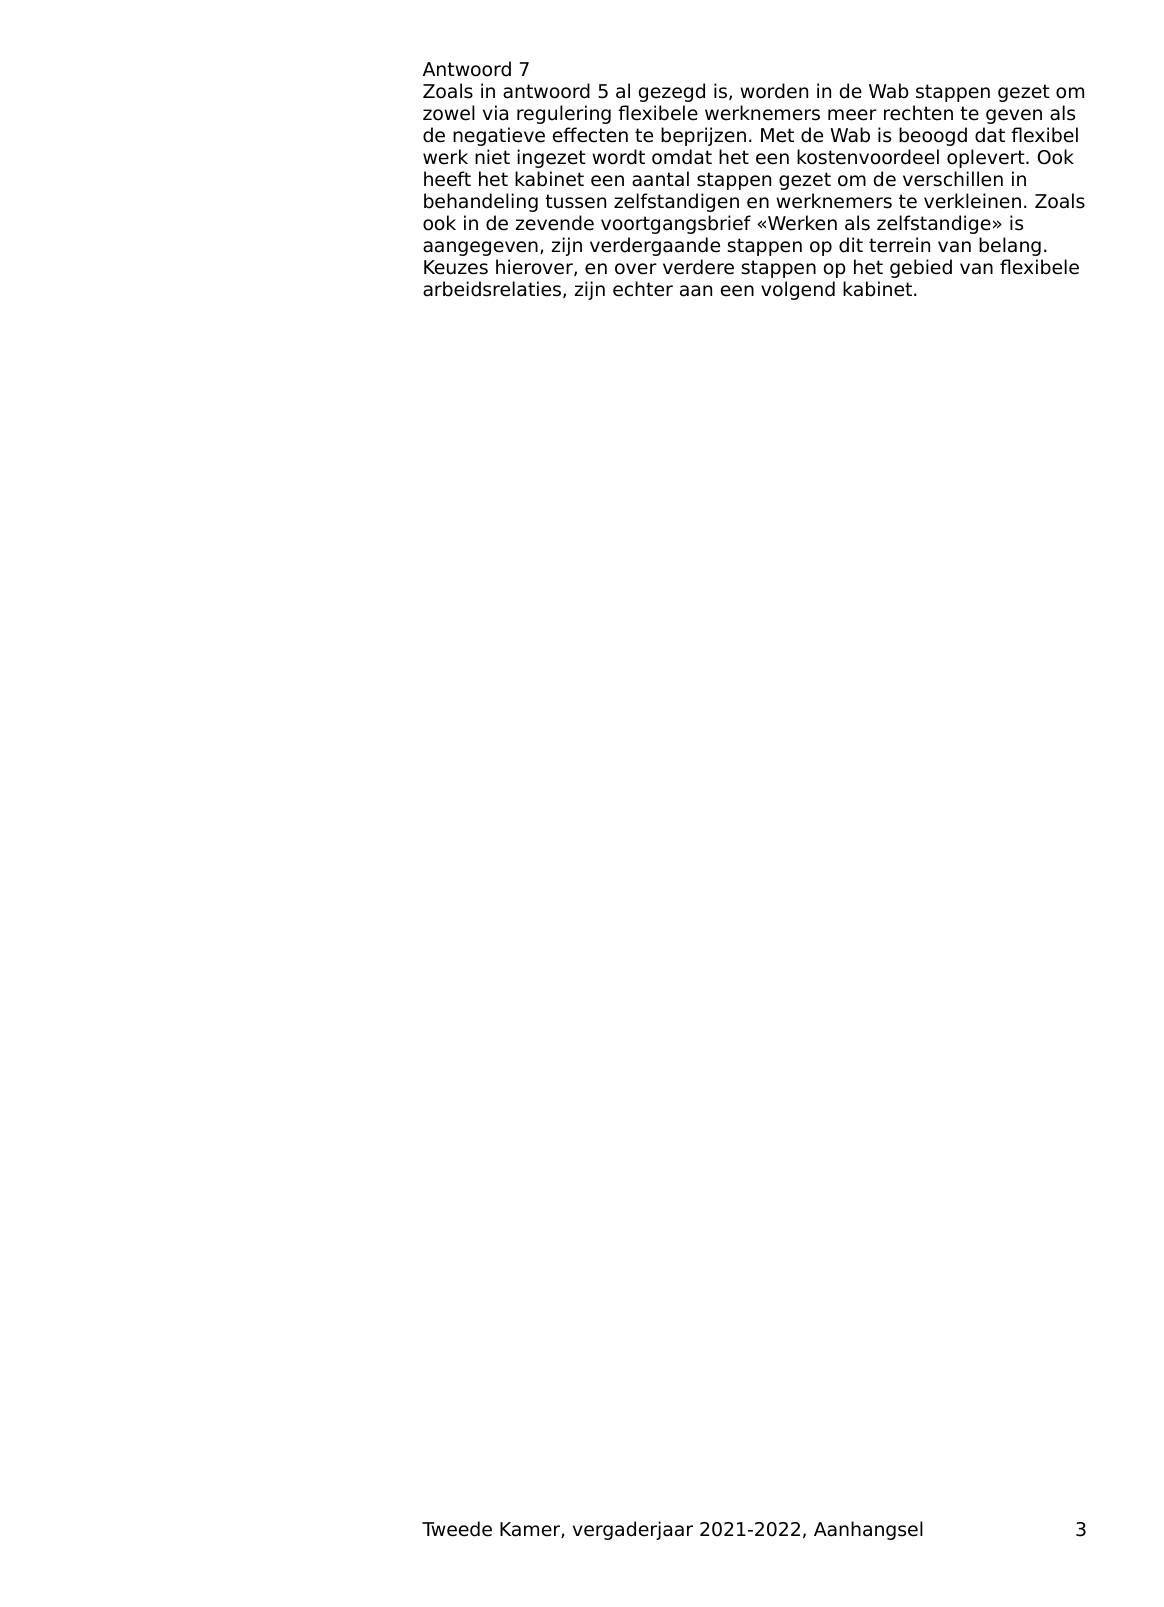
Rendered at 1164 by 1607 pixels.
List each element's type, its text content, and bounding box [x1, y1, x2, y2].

text Zoals in antwoord 5 al gezegd is, worden in de Wab stappen gezet om zowel via regulering flexibele werknemers meer rechten te geven als de negatieve effecten te beprijzen. Met de Wab is beoogd dat flexibel werk niet ingezet wordt omdat het een kostenvoordeel oplevert. Ook heeft het kabinet een aantal stappen gezet om de verschillen in behandeling tussen zelfstandigen en werknemers te verkleinen. Zoals ook in de zevende voortgangsbrief «Werken als zelfstandige» is aangegeven, zijn verdergaande stappen op dit terrein van belang. Keuzes hierover, en over verdere stappen op het gebied van flexibele arbeidsrelaties, zijn echter aan een volgend kabinet. [422, 81, 1087, 301]
text Antwoord 7 [422, 59, 1087, 81]
